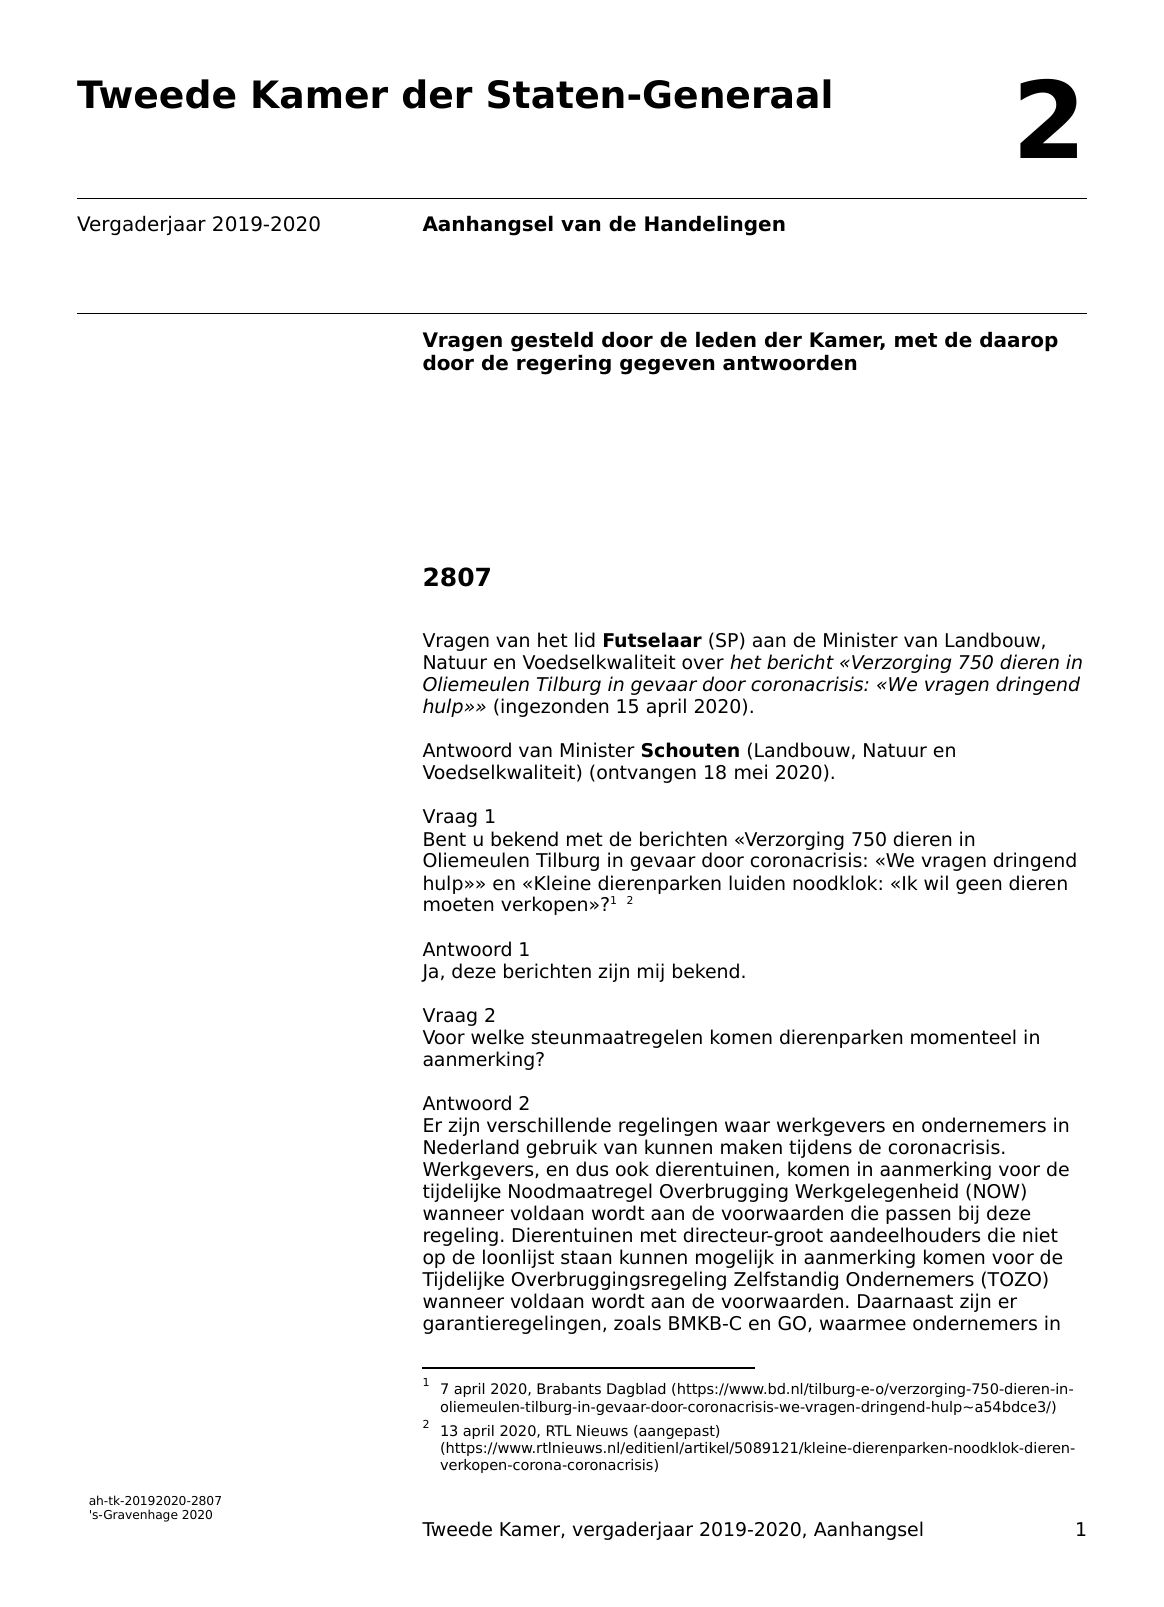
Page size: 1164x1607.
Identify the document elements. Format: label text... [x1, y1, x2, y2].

text Ja, deze berichten zijn mij bekend. [422, 961, 1087, 982]
table_cell Vragen gesteld door de leden der Kamer, met de daarop door de regering gegeven antwoorden [422, 314, 1087, 375]
table_cell [77, 314, 422, 375]
text Vraag 2 [422, 1005, 1087, 1027]
text 7 april 2020, Brabants Dagblad (https://www.bd.nl/tilburg-e-o/verzorging-750-dieren-in-oliemeulen-tilburg-in-gevaar-door-coronacrisis-we-vragen-dringend-hulp~a54bdce3/) [422, 1377, 1087, 1416]
text Voor welke steunmaatregelen komen dierenparken momenteel in aanmerking? [422, 1027, 1087, 1071]
text Bent u bekend met de berichten «Verzorging 750 dieren in Oliemeulen Tilburg in gevaar door coronacrisis: «We vragen dringend hulp»» en «Kleine dierenparken luiden noodklok: «Ik wil geen dieren moeten verkopen»? [422, 828, 1087, 916]
text 2807 [422, 563, 1087, 592]
text Er zijn verschillende regelingen waar werkgevers en ondernemers in Nederland gebruik van kunnen maken tijdens de coronacrisis. Werkgevers, en dus ook dierentuinen, komen in aanmerking voor de tijdelijke Noodmaatregel Overbrugging Werkgelegenheid (NOW) wanneer voldaan wordt aan de voorwaarden die passen bij deze regeling. Dierentuinen met directeur-groot aandeelhouders die niet op de loonlijst staan kunnen mogelijk in aanmerking komen voor de Tijdelijke Overbruggingsregeling Zelfstandig Ondernemers (TOZO) wanneer voldaan wordt aan de voorwaarden. Daarnaast zijn er garantieregelingen, zoals BMKB-C en GO, waarmee ondernemers in [422, 1115, 1087, 1334]
text Antwoord 2 [422, 1093, 1087, 1115]
text 13 april 2020, RTL Nieuws (aangepast) (https://www.rtlnieuws.nl/editienl/artikel/5089121/kleine-dierenparken-noodklok-dieren-verkopen-corona-coronacrisis) [422, 1418, 1087, 1474]
table_header 2 [886, 59, 1087, 198]
text Antwoord van Minister Schouten (Landbouw, Natuur en Voedselkwaliteit) (ontvangen 18 mei 2020). [422, 740, 1087, 784]
text Vraag 1 [422, 806, 1087, 828]
table_cell Vergaderjaar 2019-2020 [77, 199, 422, 313]
text Antwoord 1 [422, 938, 1087, 961]
text 's-Gravenhage 2020 [88, 1508, 323, 1522]
table_cell Aanhangsel van de Handelingen [422, 199, 1087, 313]
text ah-tk-20192020-2807 [88, 1494, 323, 1508]
table_header Tweede Kamer der Staten-Generaal [77, 59, 886, 198]
text Vragen van het lid Futselaar (SP) aan de Minister van Landbouw, Natuur en Voedselkwaliteit over het bericht «Verzorging 750 dieren in Oliemeulen Tilburg in gevaar door coronacrisis: «We vragen dringend hulp»» (ingezonden 15 april 2020). [422, 630, 1087, 718]
